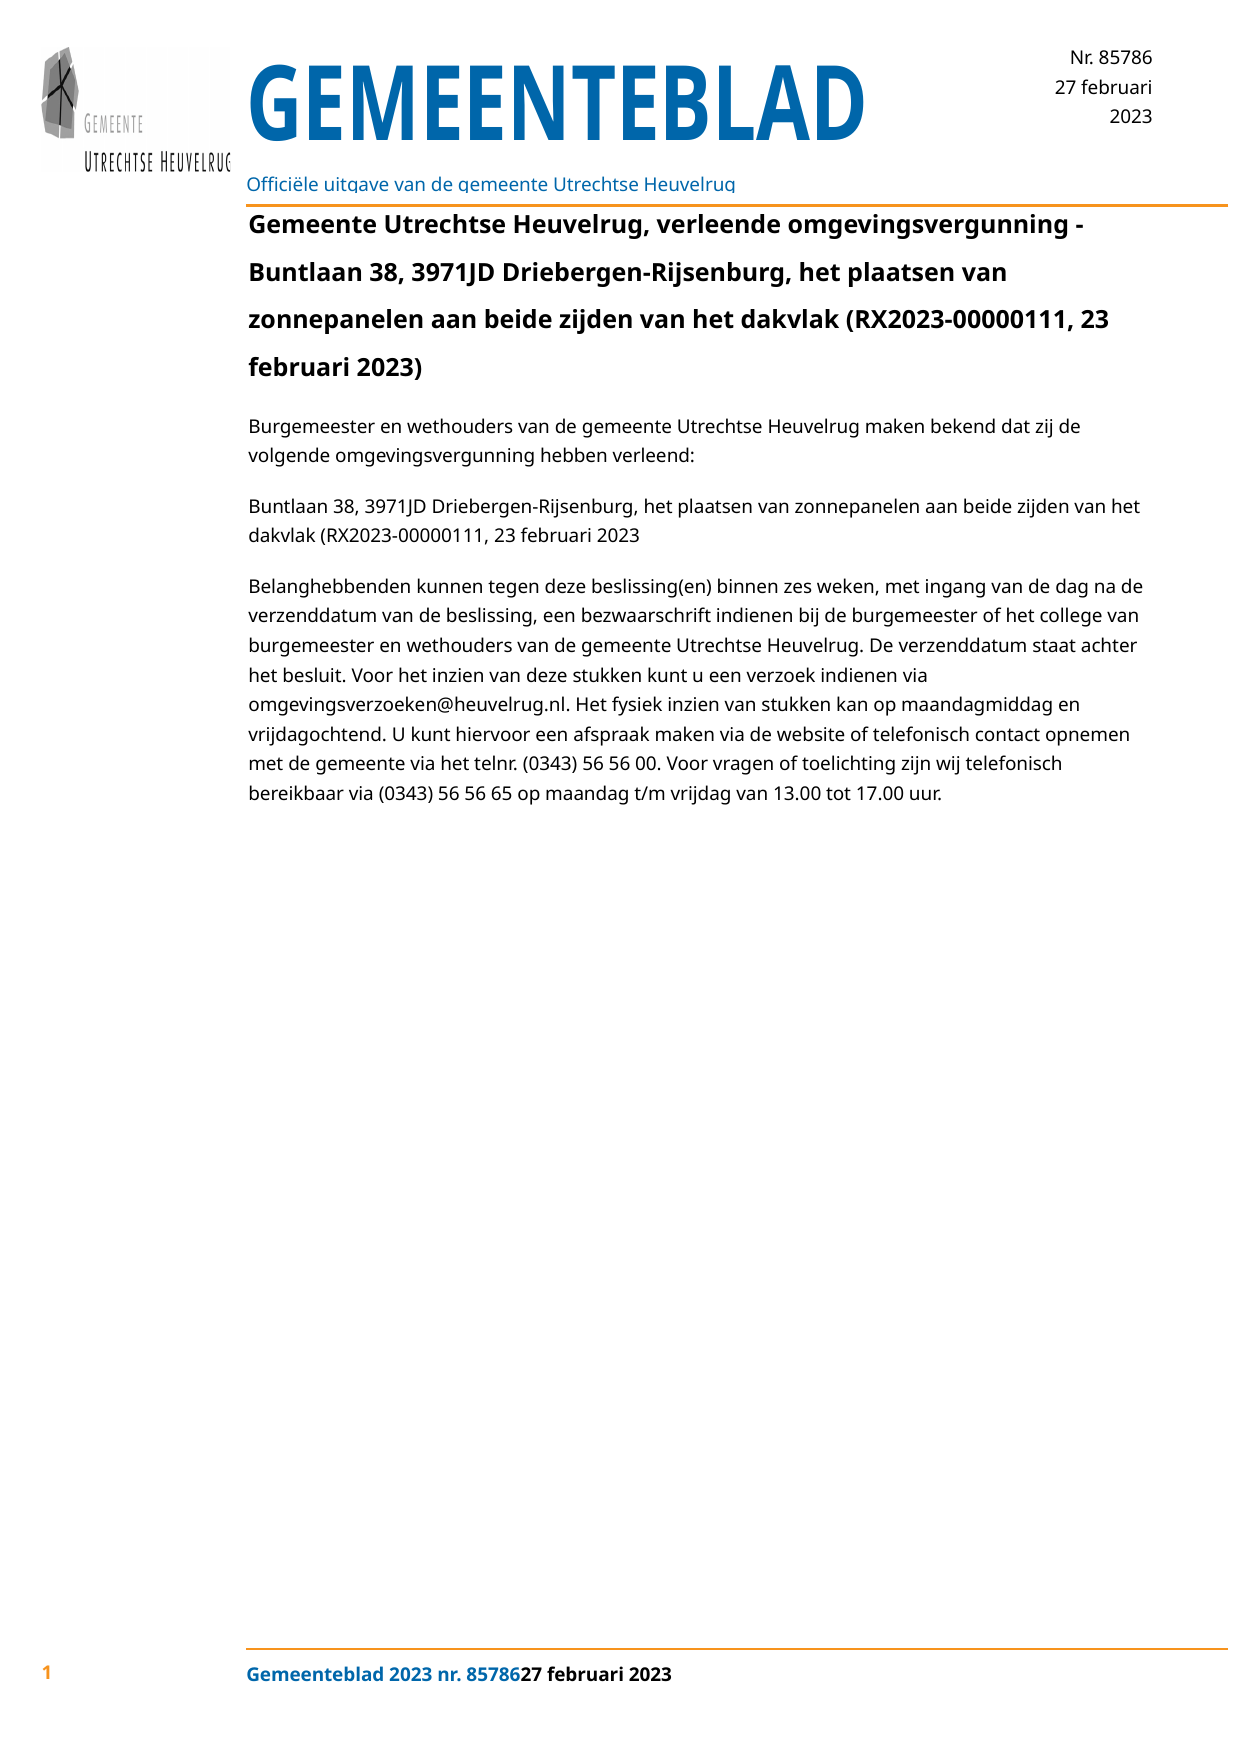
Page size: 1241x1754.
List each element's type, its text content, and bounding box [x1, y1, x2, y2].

text Gemeente Utrechtse Heuvelrug, verleende omgevingsvergunning - Buntlaan 38, 3971JD Driebergen-Rijsenburg, het plaatsen van zonnepanelen aan beide zijden van het dakvlak (RX2023-00000111, 23 februari 2023) [248, 207, 1152, 384]
text Belanghebbenden kunnen tegen deze beslissing(en) binnen zes weken, met ingang van de dag na de verzenddatum van de beslissing, een bezwaarschrift indienen bij de burgemeester of het college van burgemeester en wethouders van de gemeente Utrechtse Heuvelrug. De verzenddatum staat achter het besluit. Voor het inzien van deze stukken kunt u een verzoek indienen via omgevingsverzoeken@heuvelrug.nl. Het fysiek inzien van stukken kan op maandagmiddag en vrijdagochtend. U kunt hiervoor een afspraak maken via de website of telefonisch contact opnemen met de gemeente via het telnr. (0343) 56 56 00. Voor vragen of toelichting zijn wij telefonisch bereikbaar via (0343) 56 56 65 op maandag t/m vrijdag van 13.00 tot 17.00 uur. [248, 573, 1152, 806]
text Burgemeester en wethouders van de gemeente Utrechtse Heuvelrug maken bekend dat zij de volgende omgevingsvergunning hebben verleend: [248, 413, 1152, 468]
picture [41, 47, 231, 172]
text Buntlaan 38, 3971JD Driebergen-Rijsenburg, het plaatsen van zonnepanelen aan beide zijden van het dakvlak (RX2023-00000111, 23 februari 2023 [248, 493, 1152, 548]
